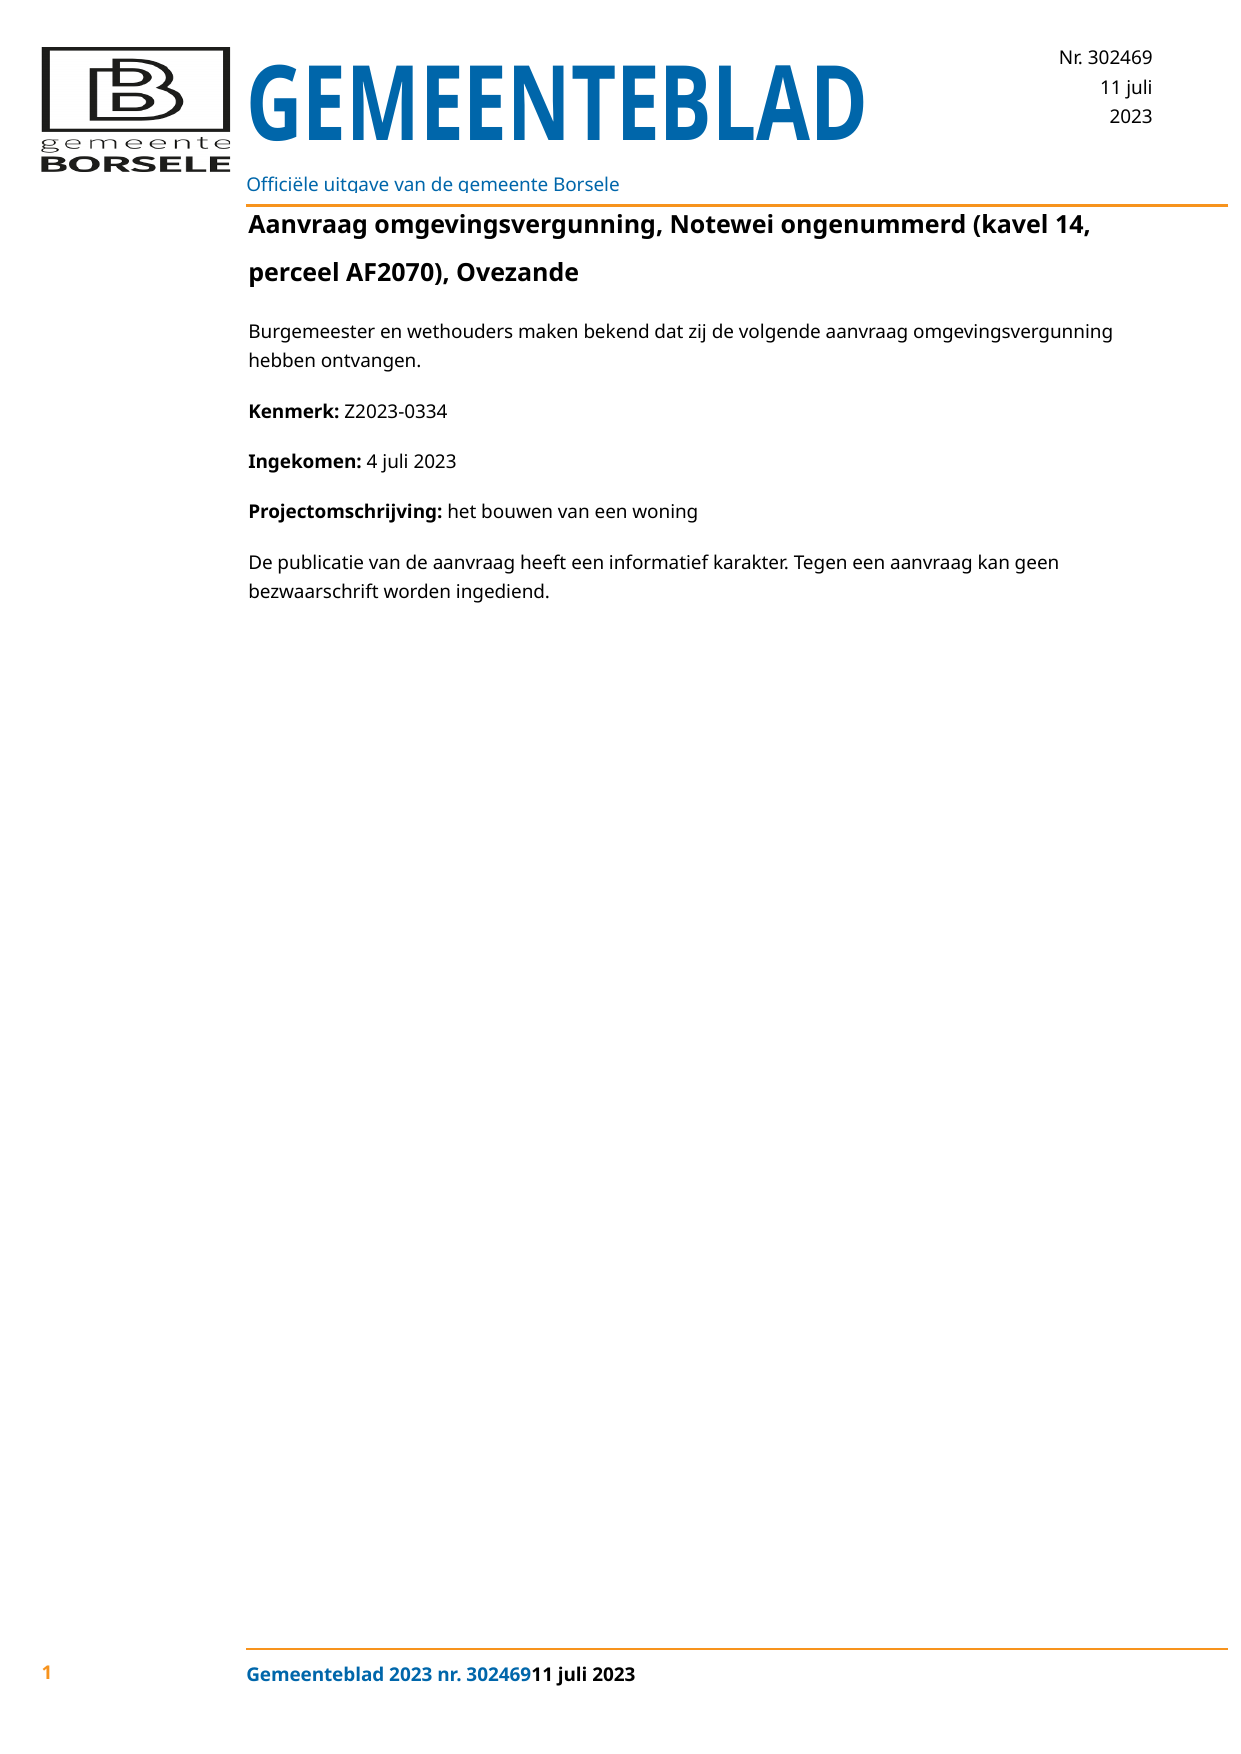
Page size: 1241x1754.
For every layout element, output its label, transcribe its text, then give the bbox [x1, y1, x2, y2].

text Projectomschrijving: het bouwen van een woning [248, 499, 1152, 524]
text Burgemeester en wethouders maken bekend dat zij de volgende aanvraag omgevingsvergunning hebben ontvangen. [248, 318, 1152, 373]
picture [41, 47, 231, 172]
text De publicatie van de aanvraag heeft een informatief karakter. Tegen een aanvraag kan geen bezwaarschrift worden ingediend. [248, 549, 1152, 604]
text Aanvraag omgevingsvergunning, Notewei ongenummerd (kavel 14, perceel AF2070), Ovezande [248, 207, 1152, 288]
text Kenmerk: Z2023-0334 [248, 398, 1152, 424]
text Ingekomen: 4 juli 2023 [248, 448, 1152, 474]
